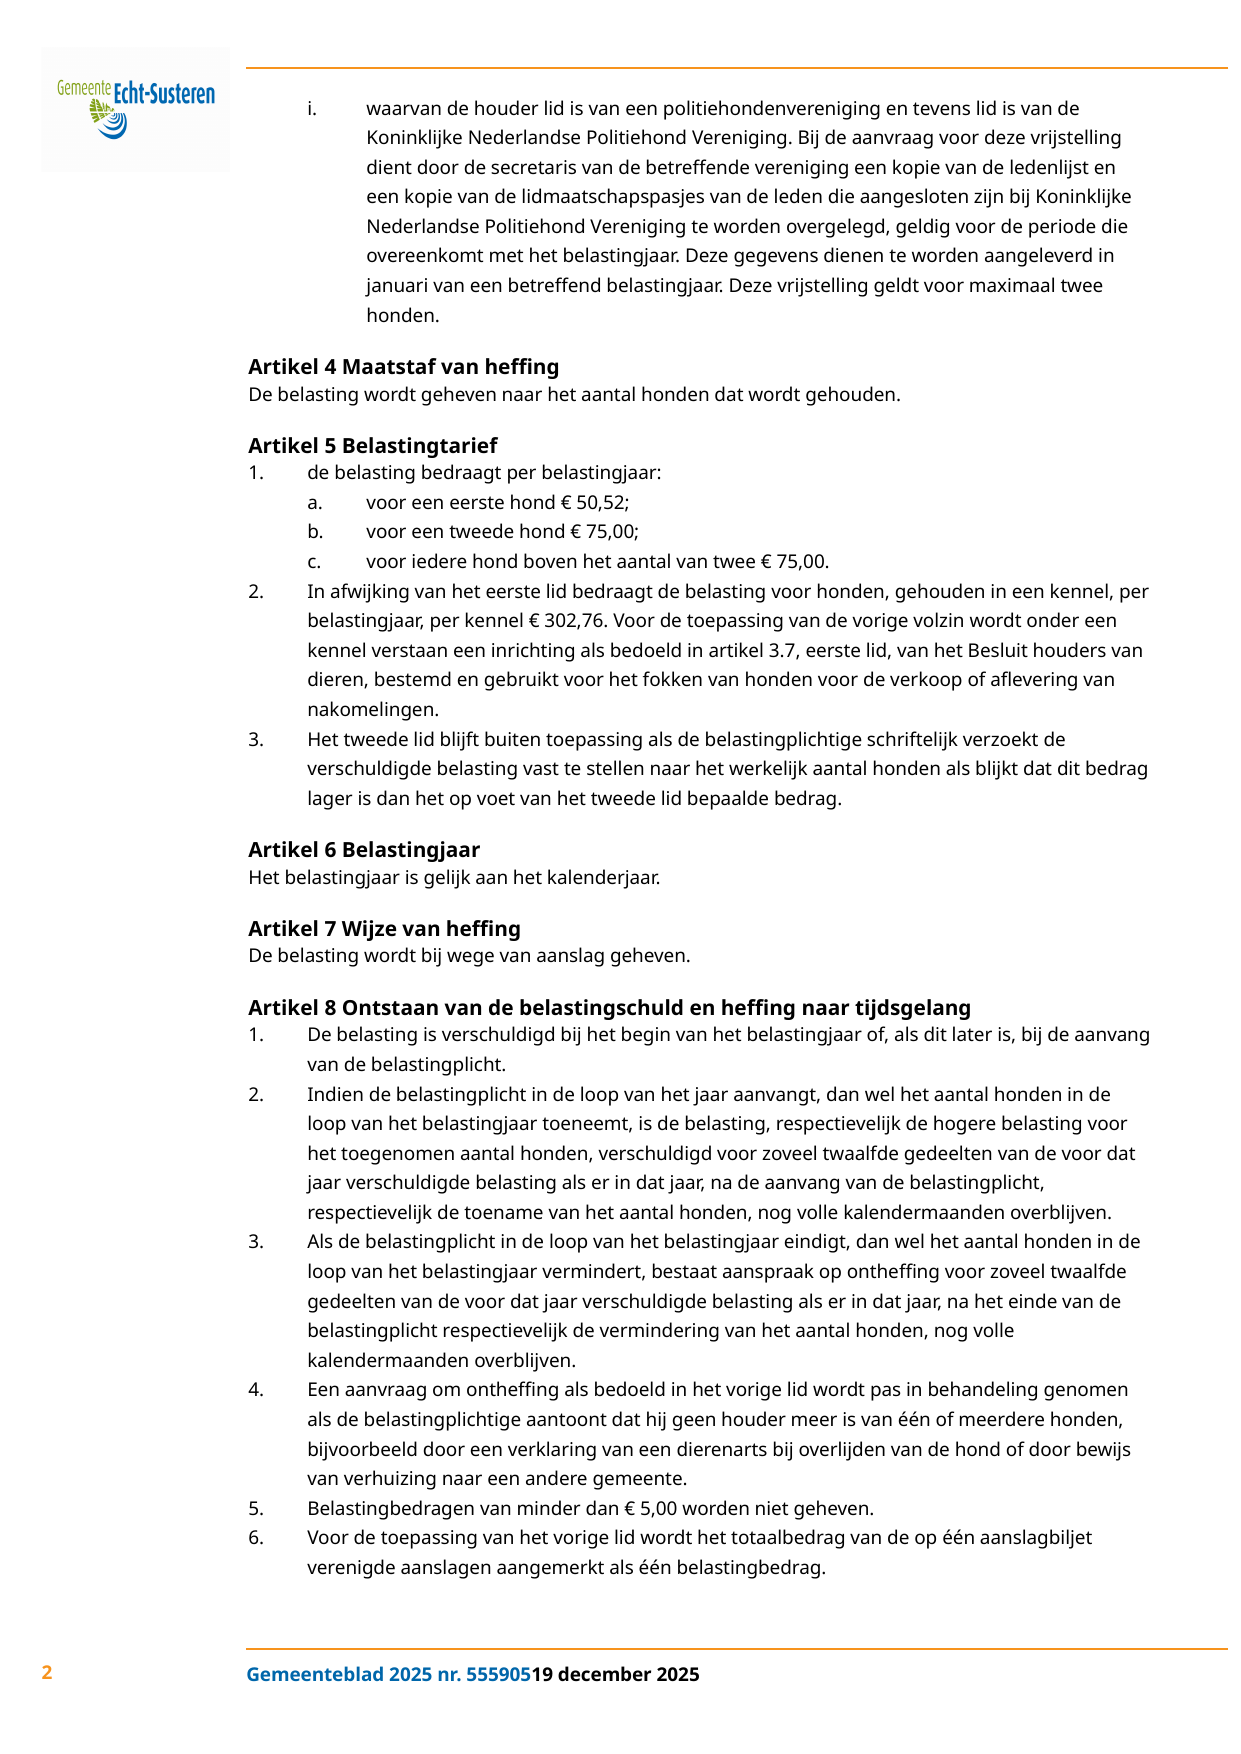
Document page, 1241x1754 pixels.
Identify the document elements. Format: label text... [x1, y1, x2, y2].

list waarvan de houder lid is van een politiehondenvereniging en tevens lid is van de Koninklijke Nederlandse Politiehond Vereniging. Bij de aanvraag voor deze vrijstelling dient door de secretaris van de betreffende vereniging een kopie van de ledenlijst en een kopie van de lidmaatschapspasjes van de leden die aangesloten zijn bij Koninklijke Nederlandse Politiehond Vereniging te worden overgelegd, geldig voor de periode die overeenkomt met het belastingjaar. Deze gegevens dienen te worden aangeleverd in januari van een betreffend belastingjaar. Deze vrijstelling geldt voor maximaal twee honden. [307, 95, 1152, 328]
text De belasting wordt geheven naar het aantal honden dat wordt gehouden. [248, 381, 1152, 406]
list Het tweede lid blijft buiten toepassing als de belastingplichtige schriftelijk verzoekt de verschuldigde belasting vast te stellen naar het werkelijk aantal honden als blijkt dat dit bedrag lager is dan het op voet van het tweede lid bepaalde bedrag. [248, 726, 1152, 811]
text Artikel 4 Maatstaf van heffing [248, 352, 1152, 381]
text Artikel 5 Belastingtarief [248, 431, 1152, 459]
list Voor de toepassing van het vorige lid wordt het totaalbedrag van de op één aanslagbiljet verenigde aanslagen aangemerkt als één belastingbedrag. [248, 1524, 1152, 1580]
picture [41, 47, 231, 172]
list Indien de belastingplicht in de loop van het jaar aanvangt, dan wel het aantal honden in de loop van het belastingjaar toeneemt, is de belasting, respectievelijk de hogere belasting voor het toegenomen aantal honden, verschuldigd voor zoveel twaalfde gedeelten van de voor dat jaar verschuldigde belasting als er in dat jaar, na de aanvang van de belastingplicht, respectievelijk de toename van het aantal honden, nog volle kalendermaanden overblijven. [248, 1081, 1152, 1225]
list voor een eerste hond € 50,52; [307, 489, 1152, 515]
text Artikel 8 Ontstaan van de belastingschuld en heffing naar tijdsgelang [248, 993, 1152, 1022]
list De belasting is verschuldigd bij het begin van het belastingjaar of, als dit later is, bij de aanvang van de belastingplicht. [248, 1022, 1152, 1077]
text Artikel 6 Belastingjaar [248, 835, 1152, 864]
list voor een tweede hond € 75,00; [307, 519, 1152, 544]
text Artikel 7 Wijze van heffing [248, 914, 1152, 943]
list Een aanvraag om ontheffing als bedoeld in het vorige lid wordt pas in behandeling genomen als de belastingplichtige aantoont dat hij geen houder meer is van één of meerdere honden, bijvoorbeeld door een verklaring van een dierenarts bij overlijden van de hond of door bewijs van verhuizing naar een andere gemeente. [248, 1377, 1152, 1491]
list de belasting bedraagt per belastingjaar: [248, 459, 1152, 485]
text Het belastingjaar is gelijk aan het kalenderjaar. [248, 864, 1152, 889]
list In afwijking van het eerste lid bedraagt de belasting voor honden, gehouden in een kennel, per belastingjaar, per kennel € 302,76. Voor de toepassing van de vorige volzin wordt onder een kennel verstaan een inrichting als bedoeld in artikel 3.7, eerste lid, van het Besluit houders van dieren, bestemd en gebruikt voor het fokken van honden voor de verkoop of aflevering van nakomelingen. [248, 578, 1152, 722]
list Belastingbedragen van minder dan € 5,00 worden niet geheven. [248, 1495, 1152, 1521]
text De belasting wordt bij wege van aanslag geheven. [248, 943, 1152, 968]
list voor iedere hond boven het aantal van twee € 75,00. [307, 548, 1152, 574]
list Als de belastingplicht in de loop van het belastingjaar eindigt, dan wel het aantal honden in de loop van het belastingjaar vermindert, bestaat aanspraak op ontheffing voor zoveel twaalfde gedeelten van de voor dat jaar verschuldigde belasting als er in dat jaar, na het einde van de belastingplicht respectievelijk de vermindering van het aantal honden, nog volle kalendermaanden overblijven. [248, 1229, 1152, 1373]
